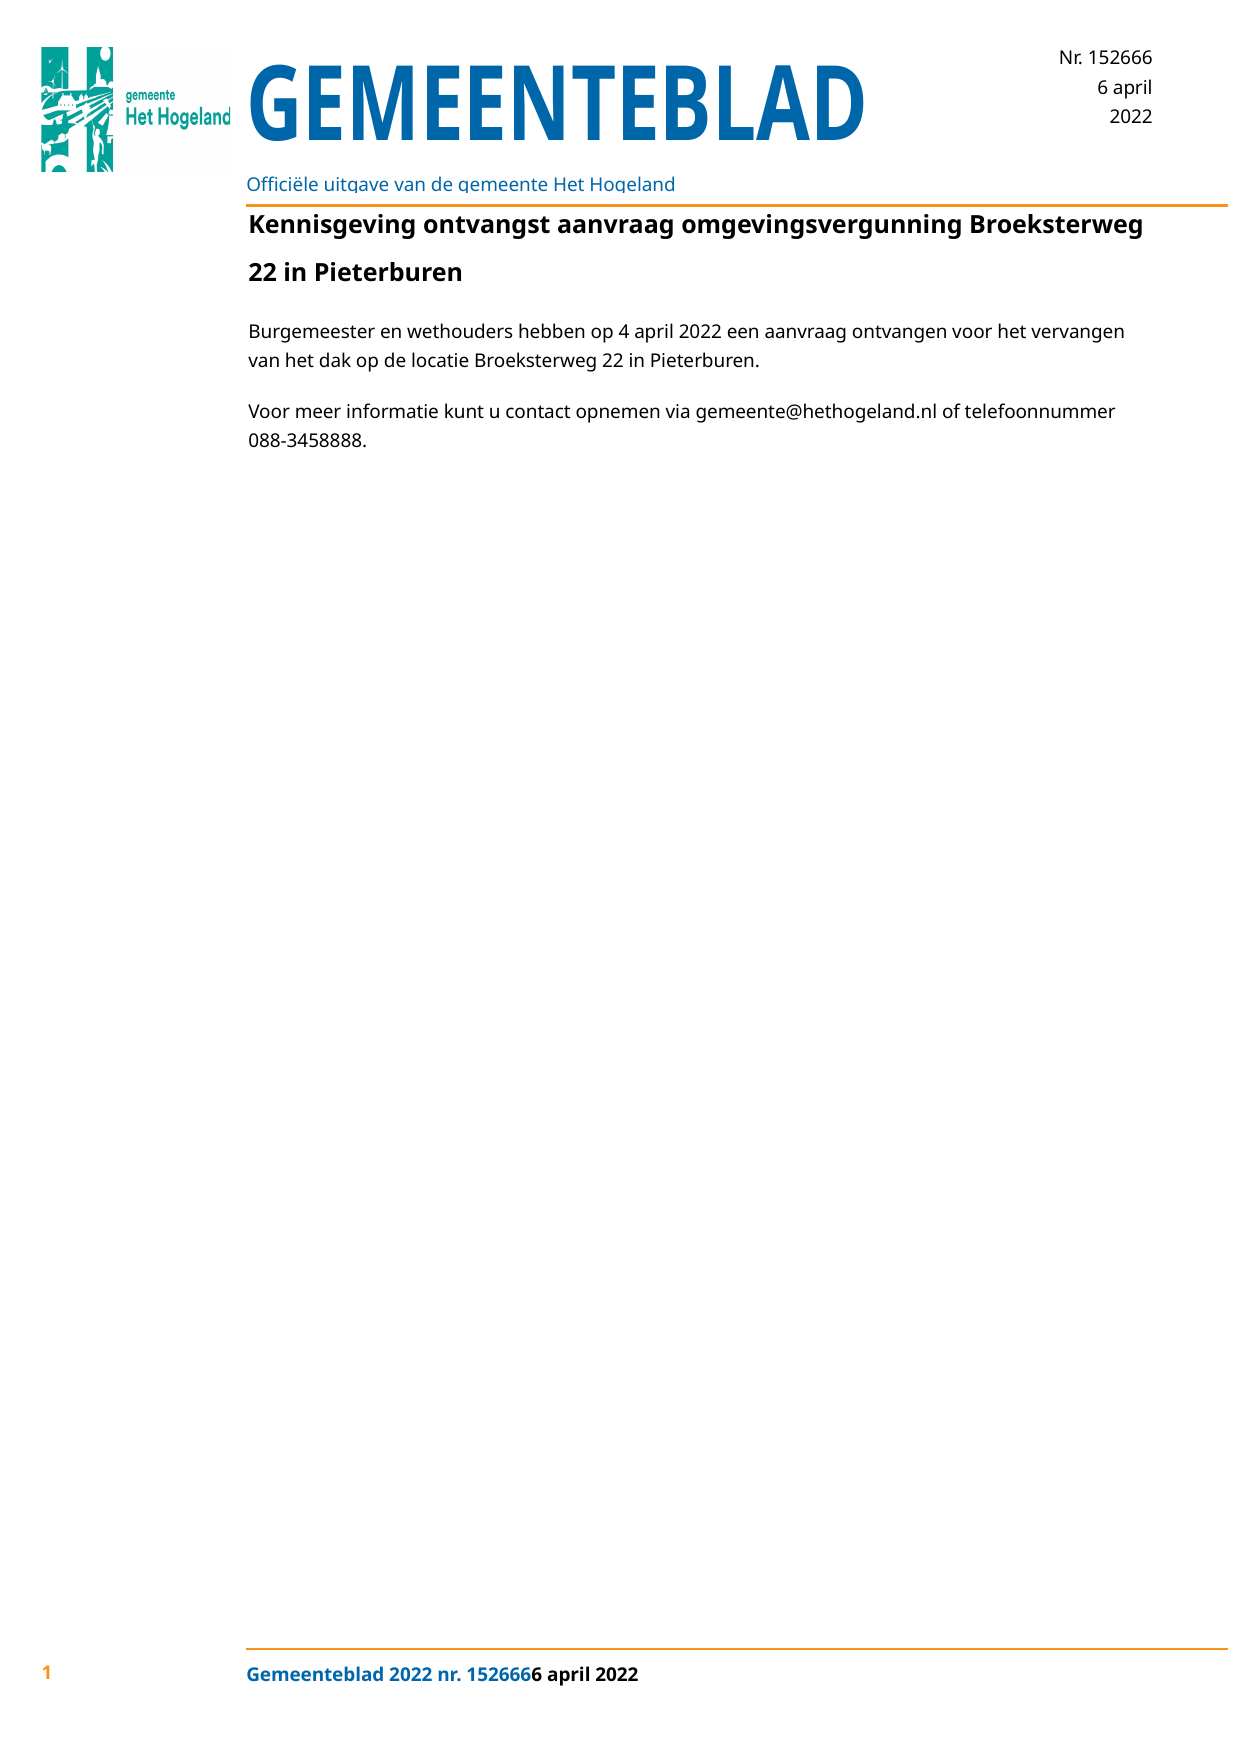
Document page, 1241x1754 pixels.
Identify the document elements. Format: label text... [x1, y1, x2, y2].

text Kennisgeving ontvangst aanvraag omgevingsvergunning Broeksterweg 22 in Pieterburen [248, 207, 1152, 288]
picture [41, 47, 231, 172]
text Voor meer informatie kunt u contact opnemen via gemeente@hethogeland.nl of telefoonnummer 088-3458888. [248, 398, 1152, 453]
text Burgemeester en wethouders hebben op 4 april 2022 een aanvraag ontvangen voor het vervangen van het dak op de locatie Broeksterweg 22 in Pieterburen. [248, 318, 1152, 373]
